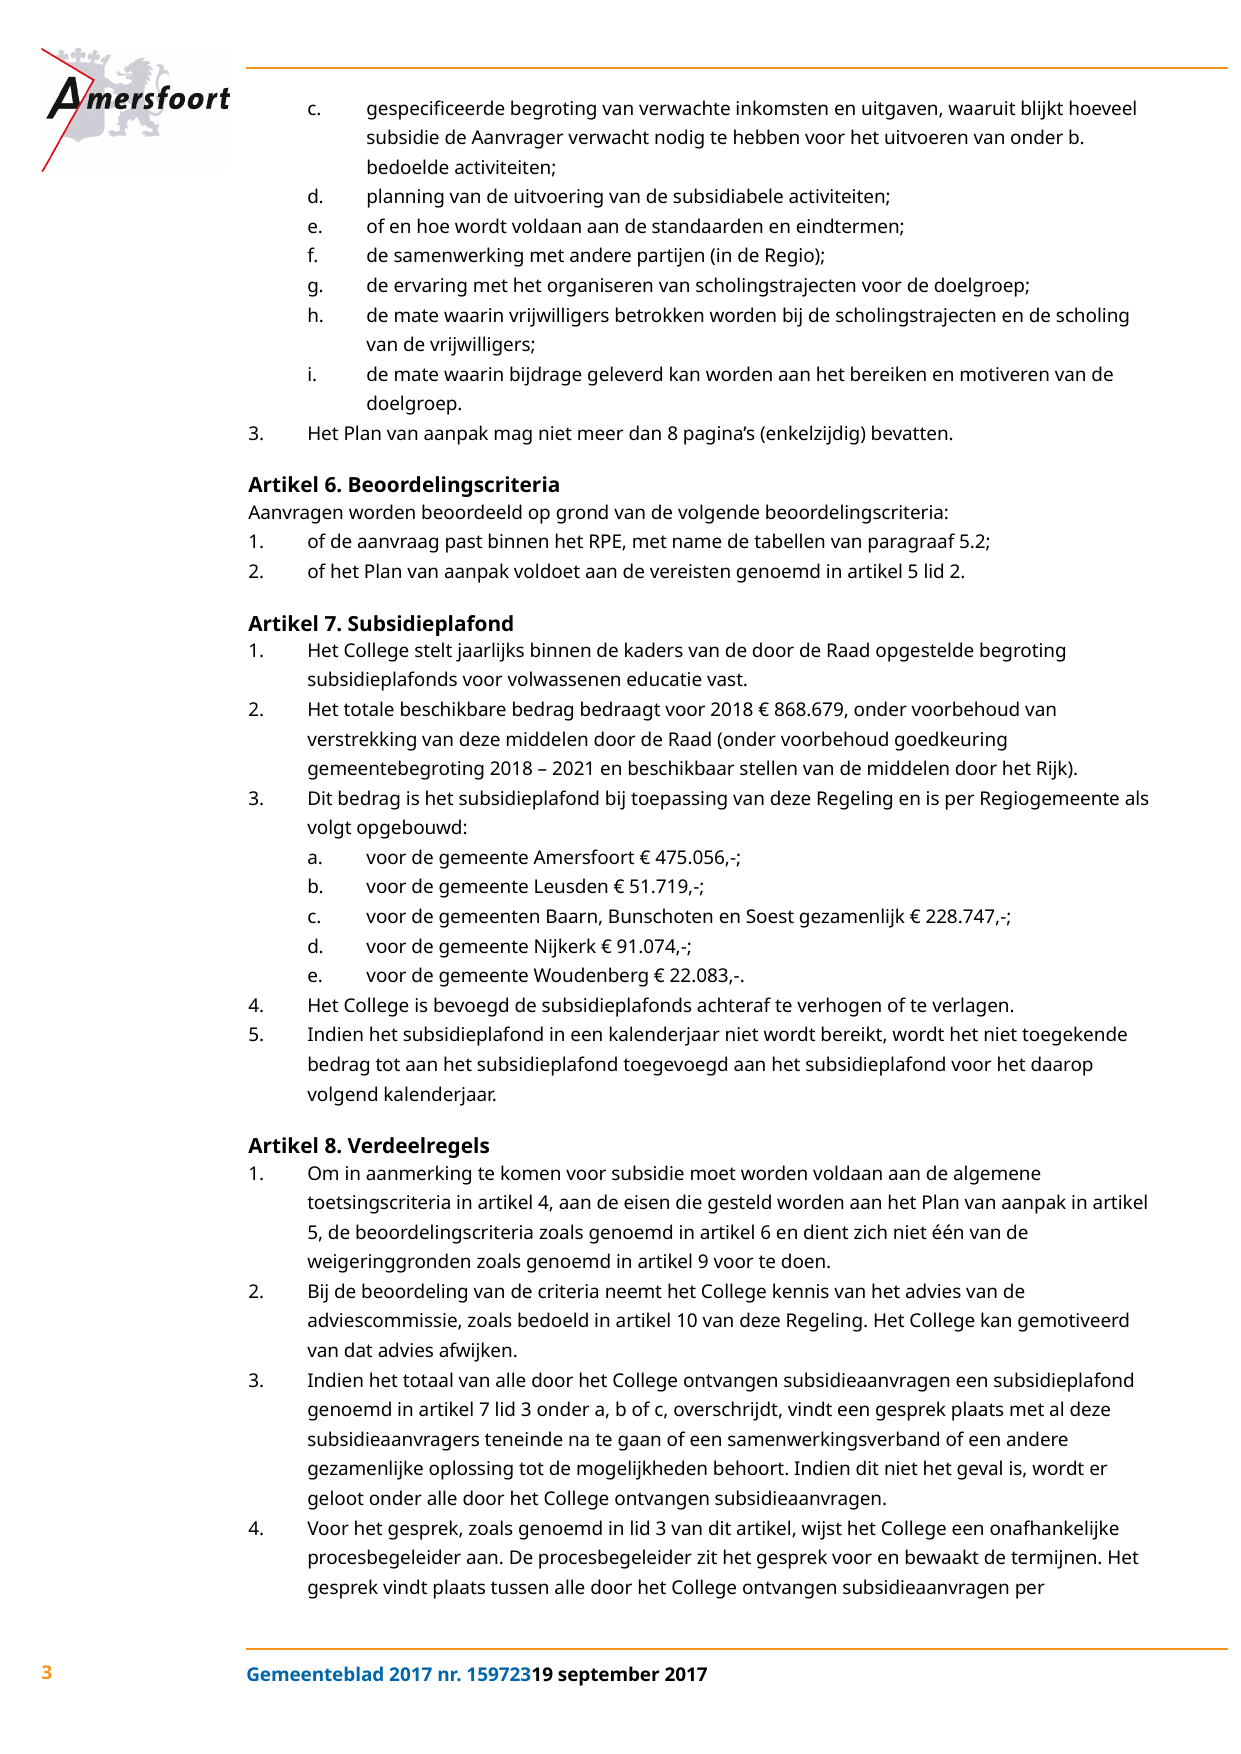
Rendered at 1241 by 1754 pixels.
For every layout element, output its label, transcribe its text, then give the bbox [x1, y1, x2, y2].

list voor de gemeente Amersfoort € 475.056,-; [307, 844, 1152, 870]
list gespecificeerde begroting van verwachte inkomsten en uitgaven, waaruit blijkt hoeveel subsidie de Aanvrager verwacht nodig te hebben voor het uitvoeren van onder b. bedoelde activiteiten; [307, 95, 1152, 180]
text Aanvragen worden beoordeeld op grond van de volgende beoordelingscriteria: [248, 499, 1152, 525]
list Voor het gesprek, zoals genoemd in lid 3 van dit artikel, wijst het College een onafhankelijke procesbegeleider aan. De procesbegeleider zit het gesprek voor en bewaakt de termijnen. Het gesprek vindt plaats tussen alle door het College ontvangen subsidieaanvragen per [248, 1515, 1152, 1599]
list de mate waarin bijdrage geleverd kan worden aan het bereiken en motiveren van de doelgroep. [307, 361, 1152, 416]
list Het Plan van aanpak mag niet meer dan 8 pagina’s (enkelzijdig) bevatten. [248, 420, 1152, 446]
list Bij de beoordeling van de criteria neemt het College kennis van het advies van de adviescommissie, zoals bedoeld in artikel 10 van deze Regeling. Het College kan gemotiveerd van dat advies afwijken. [248, 1278, 1152, 1363]
list planning van de uitvoering van de subsidiabele activiteiten; [307, 183, 1152, 209]
picture [41, 47, 231, 172]
list of en hoe wordt voldaan aan de standaarden en eindtermen; [307, 213, 1152, 239]
list Indien het subsidieplafond in een kalenderjaar niet wordt bereikt, wordt het niet toegekende bedrag tot aan het subsidieplafond toegevoegd aan het subsidieplafond voor het daarop volgend kalenderjaar. [248, 1022, 1152, 1107]
list voor de gemeenten Baarn, Bunschoten en Soest gezamenlijk € 228.747,-; [307, 903, 1152, 929]
list de samenwerking met andere partijen (in de Regio); [307, 243, 1152, 268]
list Het totale beschikbare bedrag bedraagt voor 2018 € 868.679, onder voorbehoud van verstrekking van deze middelen door de Raad (onder voorbehoud goedkeuring gemeentebegroting 2018 – 2021 en beschikbaar stellen van de middelen door het Rijk). [248, 696, 1152, 781]
list of het Plan van aanpak voldoet aan de vereisten genoemd in artikel 5 lid 2. [248, 558, 1152, 584]
text Artikel 6. Beoordelingscriteria [248, 471, 1152, 499]
list voor de gemeente Leusden € 51.719,-; [307, 874, 1152, 899]
list voor de gemeente Nijkerk € 91.074,-; [307, 933, 1152, 959]
list Om in aanmerking te komen voor subsidie moet worden voldaan aan de algemene toetsingscriteria in artikel 4, aan de eisen die gesteld worden aan het Plan van aanpak in artikel 5, de beoordelingscriteria zoals genoemd in artikel 6 en dient zich niet één van de weigeringgronden zoals genoemd in artikel 9 voor te doen. [248, 1160, 1152, 1274]
list Het College is bevoegd de subsidieplafonds achteraf te verhogen of te verlagen. [248, 992, 1152, 1018]
list voor de gemeente Woudenberg € 22.083,-. [307, 962, 1152, 988]
list Dit bedrag is het subsidieplafond bij toepassing van deze Regeling en is per Regiogemeente als volgt opgebouwd: [248, 785, 1152, 840]
list Indien het totaal van alle door het College ontvangen subsidieaanvragen een subsidieplafond genoemd in artikel 7 lid 3 onder a, b of c, overschrijdt, vindt een gesprek plaats met al deze subsidieaanvragers teneinde na te gaan of een samenwerkingsverband of een andere gezamenlijke oplossing tot de mogelijkheden behoort. Indien dit niet het geval is, wordt er geloot onder alle door het College ontvangen subsidieaanvragen. [248, 1367, 1152, 1511]
text Artikel 8. Verdeelregels [248, 1131, 1152, 1160]
list Het College stelt jaarlijks binnen de kaders van de door de Raad opgestelde begroting subsidieplafonds voor volwassenen educatie vast. [248, 637, 1152, 692]
list de mate waarin vrijwilligers betrokken worden bij de scholingstrajecten en de scholing van de vrijwilligers; [307, 302, 1152, 357]
list of de aanvraag past binnen het RPE, met name de tabellen van paragraaf 5.2; [248, 529, 1152, 554]
list de ervaring met het organiseren van scholingstrajecten voor de doelgroep; [307, 272, 1152, 298]
text Artikel 7. Subsidieplafond [248, 609, 1152, 637]
